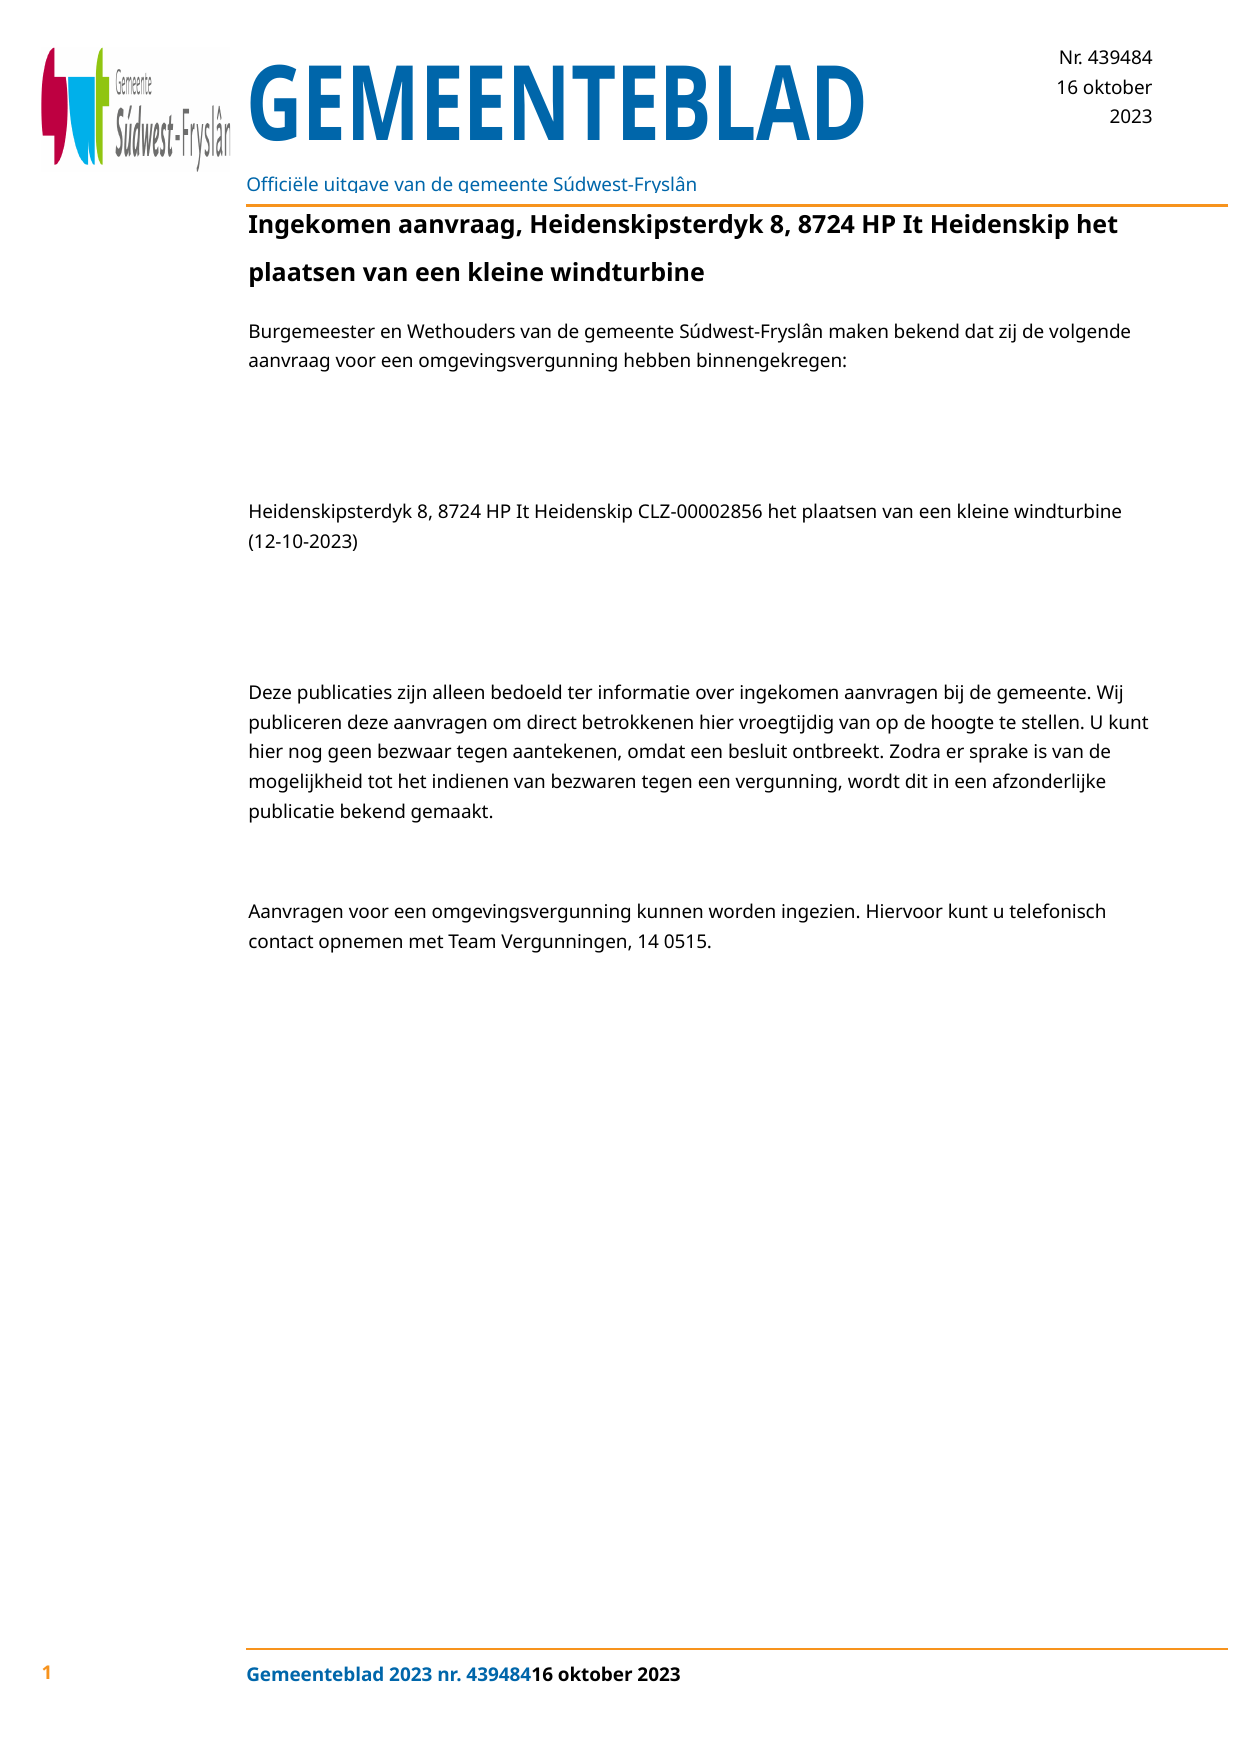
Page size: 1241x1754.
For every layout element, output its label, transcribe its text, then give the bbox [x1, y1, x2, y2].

text Burgemeester en Wethouders van de gemeente Súdwest-Fryslân maken bekend dat zij de volgende aanvraag voor een omgevingsvergunning hebben binnengekregen: [248, 318, 1152, 373]
text Aanvragen voor een omgevingsvergunning kunnen worden ingezien. Hiervoor kunt u telefonisch contact opnemen met Team Vergunningen, 14 0515. [248, 899, 1152, 954]
text Ingekomen aanvraag, Heidenskipsterdyk 8, 8724 HP It Heidenskip het plaatsen van een kleine windturbine [248, 207, 1152, 288]
text Heidenskipsterdyk 8, 8724 HP It Heidenskip CLZ-00002856 het plaatsen van een kleine windturbine (12-10-2023) [248, 499, 1152, 554]
text Deze publicaties zijn alleen bedoeld ter informatie over ingekomen aanvragen bij de gemeente. Wij publiceren deze aanvragen om direct betrokkenen hier vroegtijdig van op de hoogte te stellen. U kunt hier nog geen bezwaar tegen aantekenen, omdat een besluit ontbreekt. Zodra er sprake is van de mogelijkheid tot het indienen van bezwaren tegen een vergunning, wordt dit in een afzonderlijke publicatie bekend gemaakt. [248, 679, 1152, 824]
picture [41, 47, 231, 172]
